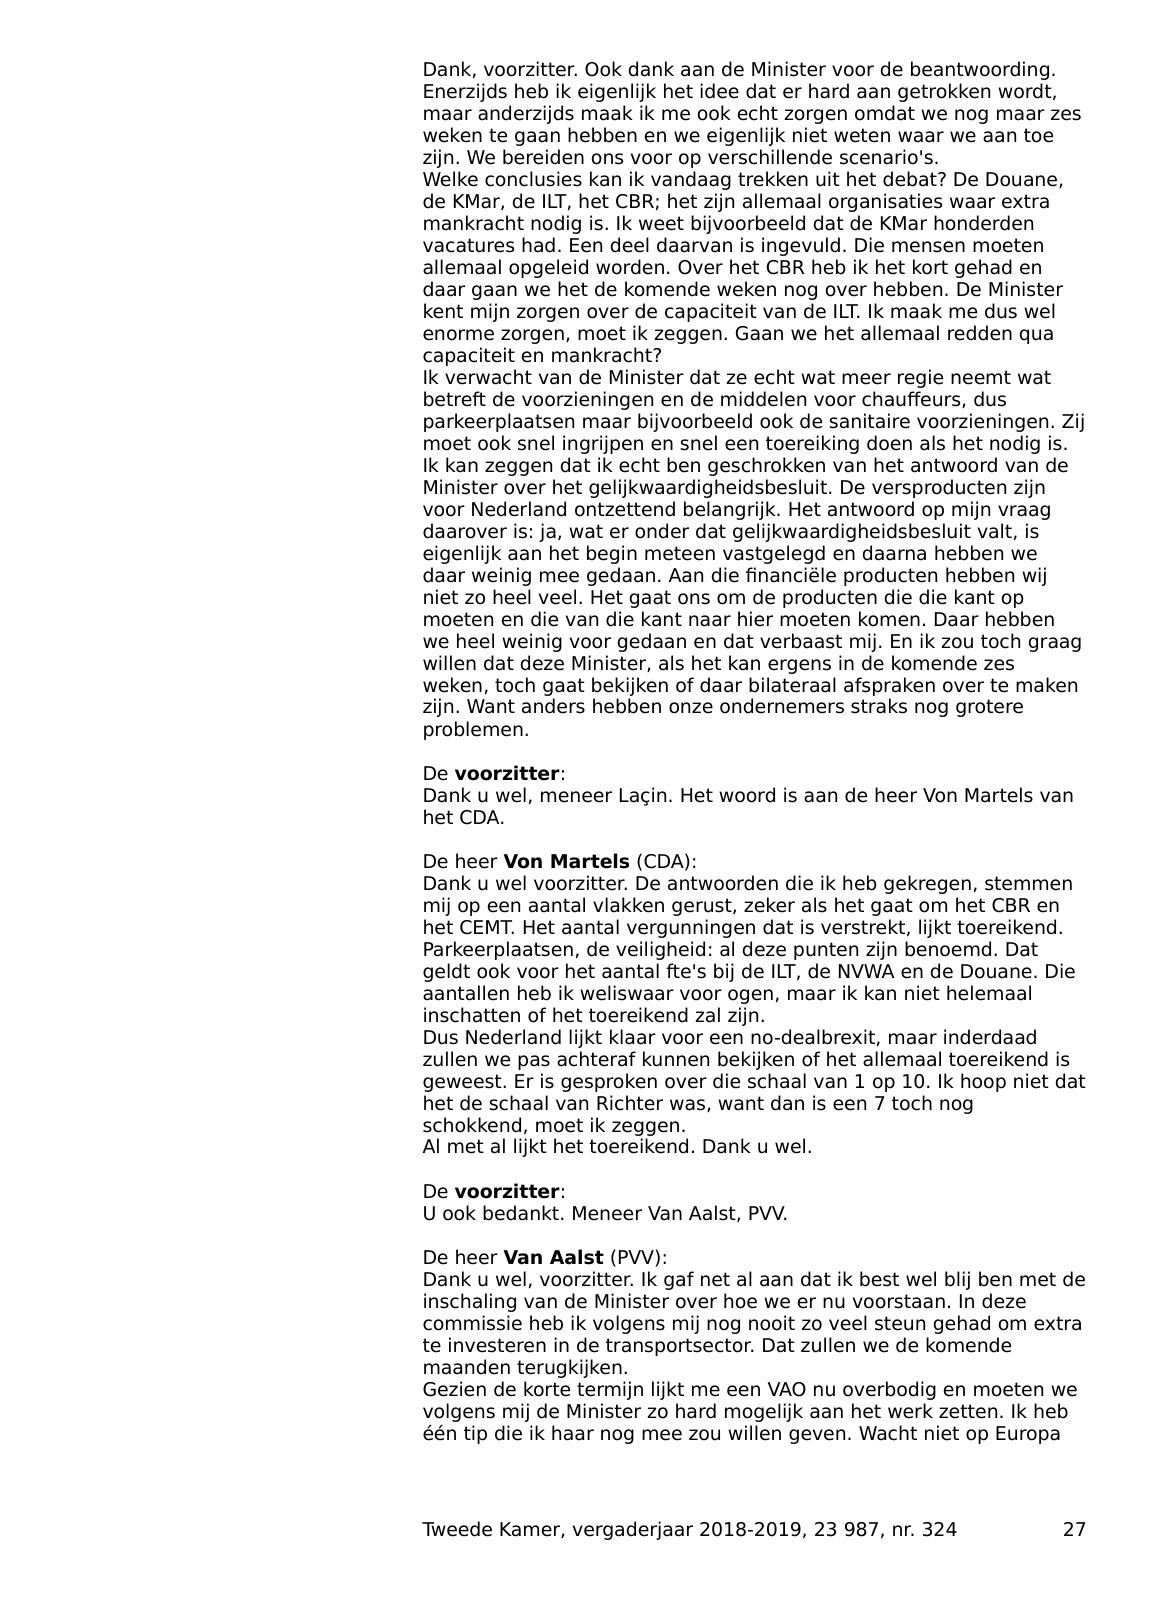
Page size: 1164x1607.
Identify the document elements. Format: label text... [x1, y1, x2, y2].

text Ik verwacht van de Minister dat ze echt wat meer regie neemt wat betreft de voorzieningen en de middelen voor chauffeurs, dus parkeerplaatsen maar bijvoorbeeld ook de sanitaire voorzieningen. Zij moet ook snel ingrijpen en snel een toereiking doen als het nodig is. [422, 367, 1087, 455]
text De voorzitter: [422, 763, 1087, 784]
text U ook bedankt. Meneer Van Aalst, PVV. [422, 1203, 1087, 1224]
text Dus Nederland lijkt klaar voor een no-dealbrexit, maar inderdaad zullen we pas achteraf kunnen bekijken of het allemaal toereikend is geweest. Er is gesproken over die schaal van 1 op 10. Ik hoop niet dat het de schaal van Richter was, want dan is een 7 toch nog schokkend, moet ik zeggen. [422, 1027, 1087, 1136]
text Welke conclusies kan ik vandaag trekken uit het debat? De Douane, de KMar, de ILT, het CBR; het zijn allemaal organisaties waar extra mankracht nodig is. Ik weet bijvoorbeeld dat de KMar honderden vacatures had. Een deel daarvan is ingevuld. Die mensen moeten allemaal opgeleid worden. Over het CBR heb ik het kort gehad en daar gaan we het de komende weken nog over hebben. De Minister kent mijn zorgen over de capaciteit van de ILT. Ik maak me dus wel enorme zorgen, moet ik zeggen. Gaan we het allemaal redden qua capaciteit en mankracht? [422, 169, 1087, 367]
text De voorzitter: [422, 1181, 1087, 1203]
text Dank u wel voorzitter. De antwoorden die ik heb gekregen, stemmen mij op een aantal vlakken gerust, zeker als het gaat om het CBR en het CEMT. Het aantal vergunningen dat is verstrekt, lijkt toereikend. [422, 873, 1087, 939]
text Dank u wel, voorzitter. Ik gaf net al aan dat ik best wel blij ben met de inschaling van de Minister over hoe we er nu voorstaan. In deze commissie heb ik volgens mij nog nooit zo veel steun gehad om extra te investeren in de transportsector. Dat zullen we de komende maanden terugkijken. [422, 1269, 1087, 1379]
text Ik kan zeggen dat ik echt ben geschrokken van het antwoord van de Minister over het gelijkwaardigheidsbesluit. De versproducten zijn voor Nederland ontzettend belangrijk. Het antwoord op mijn vraag daarover is: ja, wat er onder dat gelijkwaardigheidsbesluit valt, is eigenlijk aan het begin meteen vastgelegd en daarna hebben we daar weinig mee gedaan. Aan die financiële producten hebben wij niet zo heel veel. Het gaat ons om de producten die die kant op moeten en die van die kant naar hier moeten komen. Daar hebben we heel weinig voor gedaan en dat verbaast mij. En ik zou toch graag willen dat deze Minister, als het kan ergens in de komende zes weken, toch gaat bekijken of daar bilateraal afspraken over te maken zijn. Want anders hebben onze ondernemers straks nog grotere problemen. [422, 455, 1087, 740]
text De heer Van Aalst (PVV): [422, 1247, 1087, 1269]
text Al met al lijkt het toereikend. Dank u wel. [422, 1136, 1087, 1158]
text Gezien de korte termijn lijkt me een VAO nu overbodig en moeten we volgens mij de Minister zo hard mogelijk aan het werk zetten. Ik heb één tip die ik haar nog mee zou willen geven. Wacht niet op Europa [422, 1379, 1087, 1444]
text De heer Von Martels (CDA): [422, 851, 1087, 873]
text Dank u wel, meneer Laçin. Het woord is aan de heer Von Martels van het CDA. [422, 784, 1087, 828]
text Parkeerplaatsen, de veiligheid: al deze punten zijn benoemd. Dat geldt ook voor het aantal fte's bij de ILT, de NVWA en de Douane. Die aantallen heb ik weliswaar voor ogen, maar ik kan niet helemaal inschatten of het toereikend zal zijn. [422, 939, 1087, 1027]
text Dank, voorzitter. Ook dank aan de Minister voor de beantwoording. Enerzijds heb ik eigenlijk het idee dat er hard aan getrokken wordt, maar anderzijds maak ik me ook echt zorgen omdat we nog maar zes weken te gaan hebben en we eigenlijk niet weten waar we aan toe zijn. We bereiden ons voor op verschillende scenario's. [422, 59, 1087, 169]
